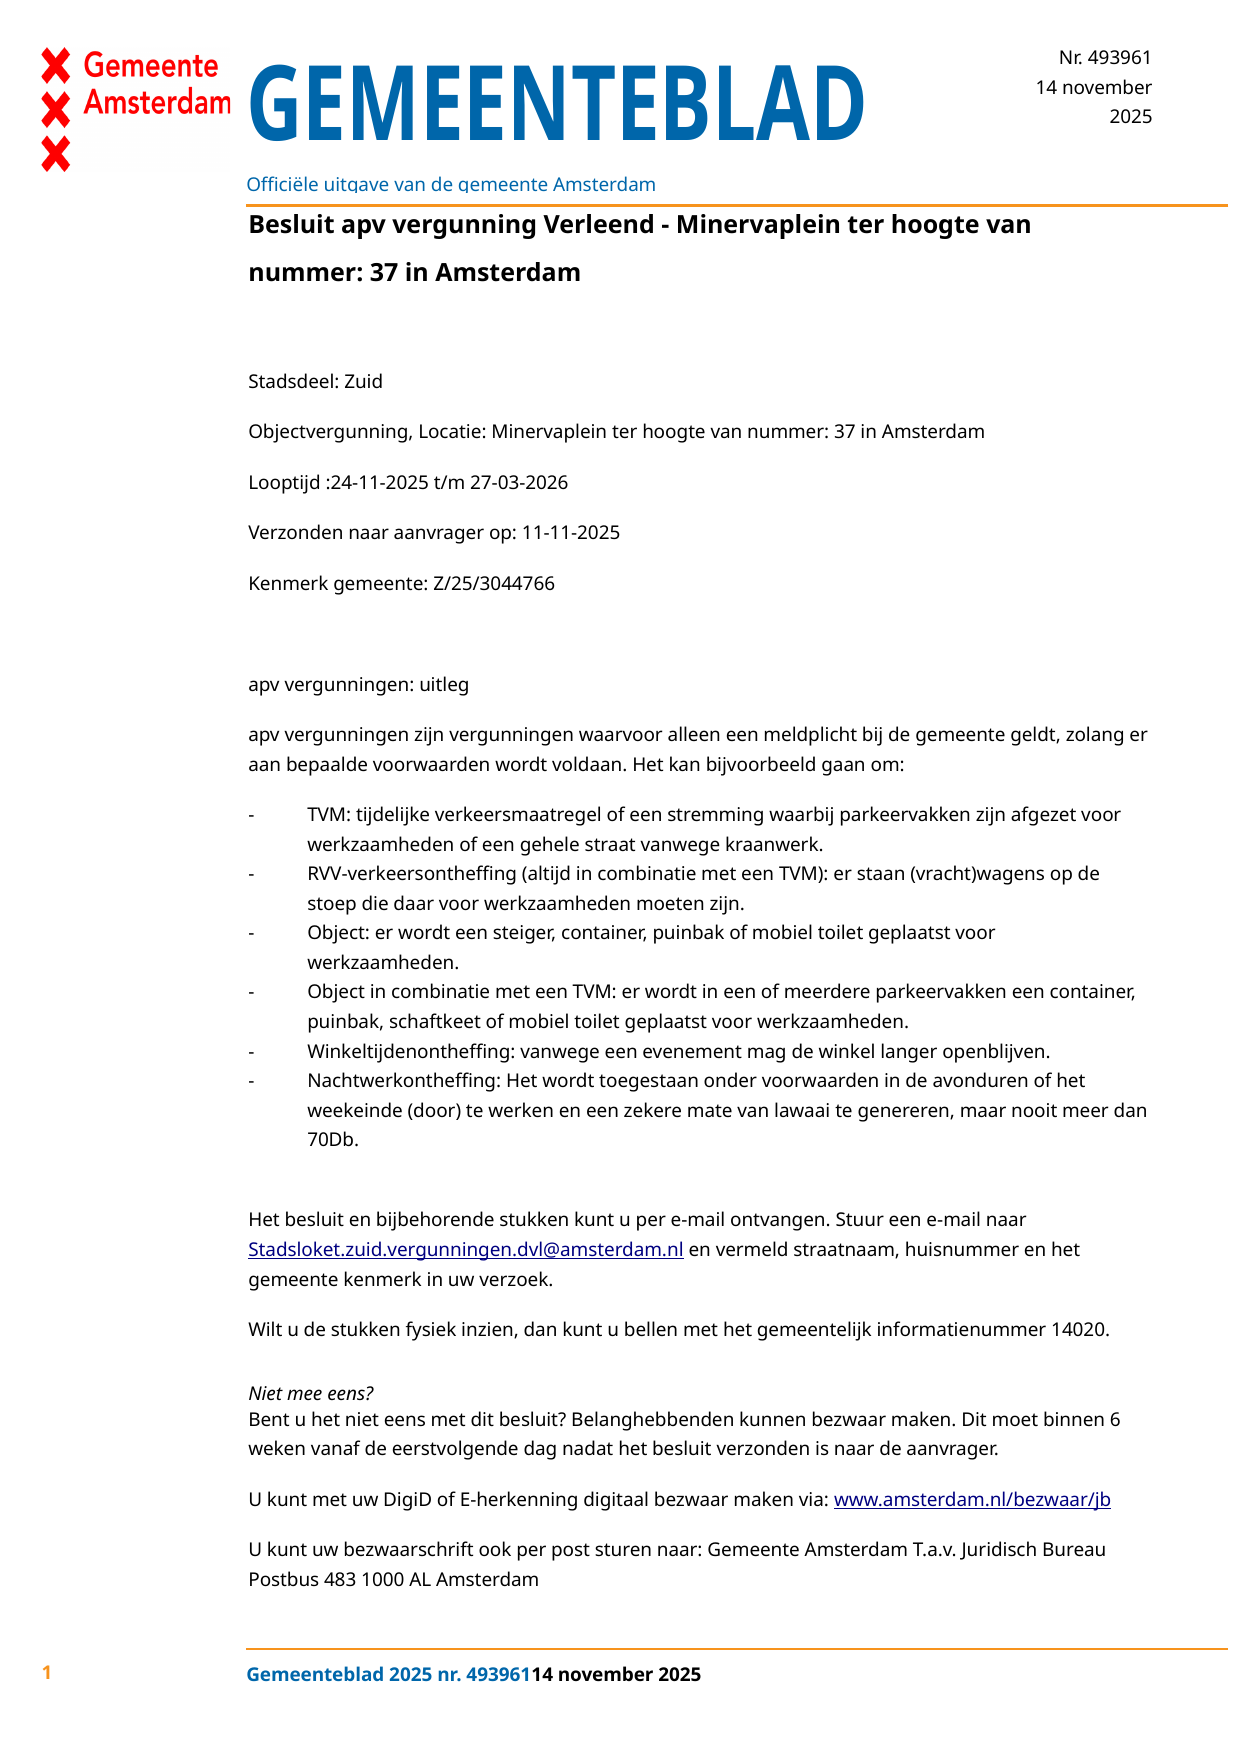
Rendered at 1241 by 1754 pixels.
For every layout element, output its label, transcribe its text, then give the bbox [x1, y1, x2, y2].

list Object in combinatie met een TVM: er wordt in een of meerdere parkeervakken een container, puinbak, schaftkeet of mobiel toilet geplaatst voor werkzaamheden. [248, 979, 1152, 1034]
list Winkeltijdenontheffing: vanwege een evenement mag de winkel langer openblijven. [248, 1038, 1152, 1064]
text Wilt u de stukken fysiek inzien, dan kunt u bellen met het gemeentelijk informatienummer 14020. [248, 1316, 1152, 1342]
text Kenmerk gemeente: Z/25/3044766 [248, 570, 1152, 596]
list Nachtwerkontheffing: Het wordt toegestaan onder voorwaarden in de avonduren of het weekeinde (door) te werken en een zekere mate van lawaai te genereren, maar nooit meer dan 70Db. [248, 1067, 1152, 1152]
text Stadsdeel: Zuid [248, 368, 1152, 394]
list Object: er wordt een steiger, container, puinbak of mobiel toilet geplaatst voor werkzaamheden. [248, 919, 1152, 975]
text Besluit apv vergunning Verleend - Minervaplein ter hoogte van nummer: 37 in Amsterdam [248, 207, 1152, 288]
picture [41, 47, 231, 172]
text Niet mee eens? [248, 1380, 1152, 1406]
text U kunt uw bezwaarschrift ook per post sturen naar: Gemeente Amsterdam T.a.v. Juridisch Bureau Postbus 483 1000 AL Amsterdam [248, 1536, 1152, 1592]
list RVV-verkeersontheffing (altijd in combinatie met een TVM): er staan (vracht)wagens op de stoep die daar voor werkzaamheden moeten zijn. [248, 860, 1152, 916]
text Bent u het niet eens met dit besluit? Belanghebbenden kunnen bezwaar maken. Dit moet binnen 6 weken vanaf de eerstvolgende dag nadat het besluit verzonden is naar de aanvrager. [248, 1406, 1152, 1461]
text U kunt met uw DigiD of E-herkenning digitaal bezwaar maken via: www.amsterdam.nl/bezwaar/jb [248, 1486, 1152, 1512]
text Objectvergunning, Locatie: Minervaplein ter hoogte van nummer: 37 in Amsterdam [248, 419, 1152, 444]
text Verzonden naar aanvrager op: 11-11-2025 [248, 519, 1152, 545]
text Het besluit en bijbehorende stukken kunt u per e-mail ontvangen. Stuur een e-mail naar Stadsloket.zuid.vergunningen.dvl@amsterdam.nl en vermeld straatnaam, huisnummer en het gemeente kenmerk in uw verzoek. [248, 1207, 1152, 1292]
text apv vergunningen zijn vergunningen waarvoor alleen een meldplicht bij de gemeente geldt, zolang er aan bepaalde voorwaarden wordt voldaan. Het kan bijvoorbeeld gaan om: [248, 721, 1152, 777]
text Looptijd :24-11-2025 t/m 27-03-2026 [248, 469, 1152, 495]
list TVM: tijdelijke verkeersmaatregel of een stremming waarbij parkeervakken zijn afgezet voor werkzaamheden of een gehele straat vanwege kraanwerk. [248, 801, 1152, 857]
text apv vergunningen: uitleg [248, 671, 1152, 697]
